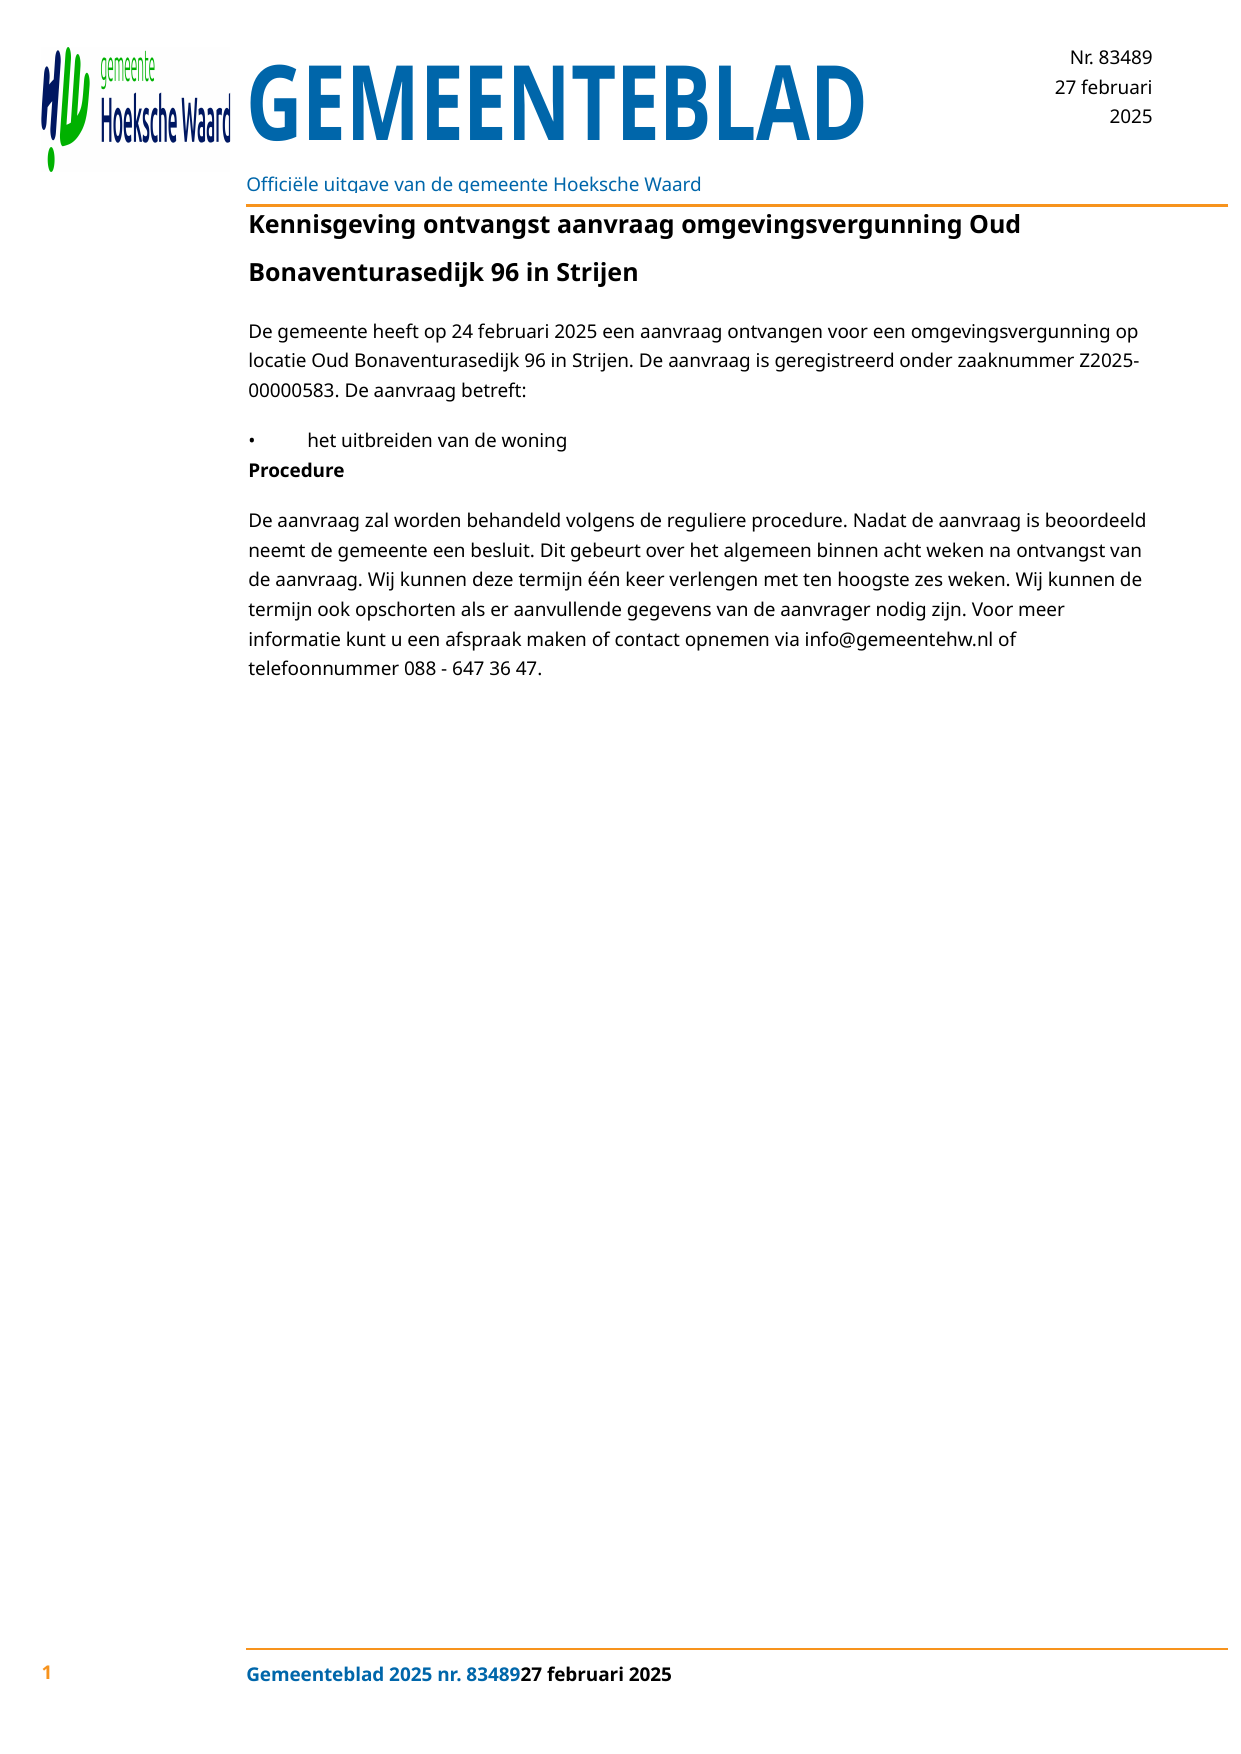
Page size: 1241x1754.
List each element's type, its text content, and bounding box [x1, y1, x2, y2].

picture [41, 47, 231, 172]
list het uitbreiden van de woning [248, 427, 1152, 453]
text Kennisgeving ontvangst aanvraag omgevingsvergunning Oud Bonaventurasedijk 96 in Strijen [248, 207, 1152, 288]
text De aanvraag zal worden behandeld volgens de reguliere procedure. Nadat de aanvraag is beoordeeld neemt de gemeente een besluit. Dit gebeurt over het algemeen binnen acht weken na ontvangst van de aanvraag. Wij kunnen deze termijn één keer verlengen met ten hoogste zes weken. Wij kunnen de termijn ook opschorten als er aanvullende gegevens van de aanvrager nodig zijn. Voor meer informatie kunt u een afspraak maken of contact opnemen via info@gemeentehw.nl of telefoonnummer 088 - 647 36 47. [248, 507, 1152, 681]
text Procedure [248, 457, 1152, 483]
text De gemeente heeft op 24 februari 2025 een aanvraag ontvangen voor een omgevingsvergunning op locatie Oud Bonaventurasedijk 96 in Strijen. De aanvraag is geregistreerd onder zaaknummer Z2025-00000583. De aanvraag betreft: [248, 318, 1152, 403]
